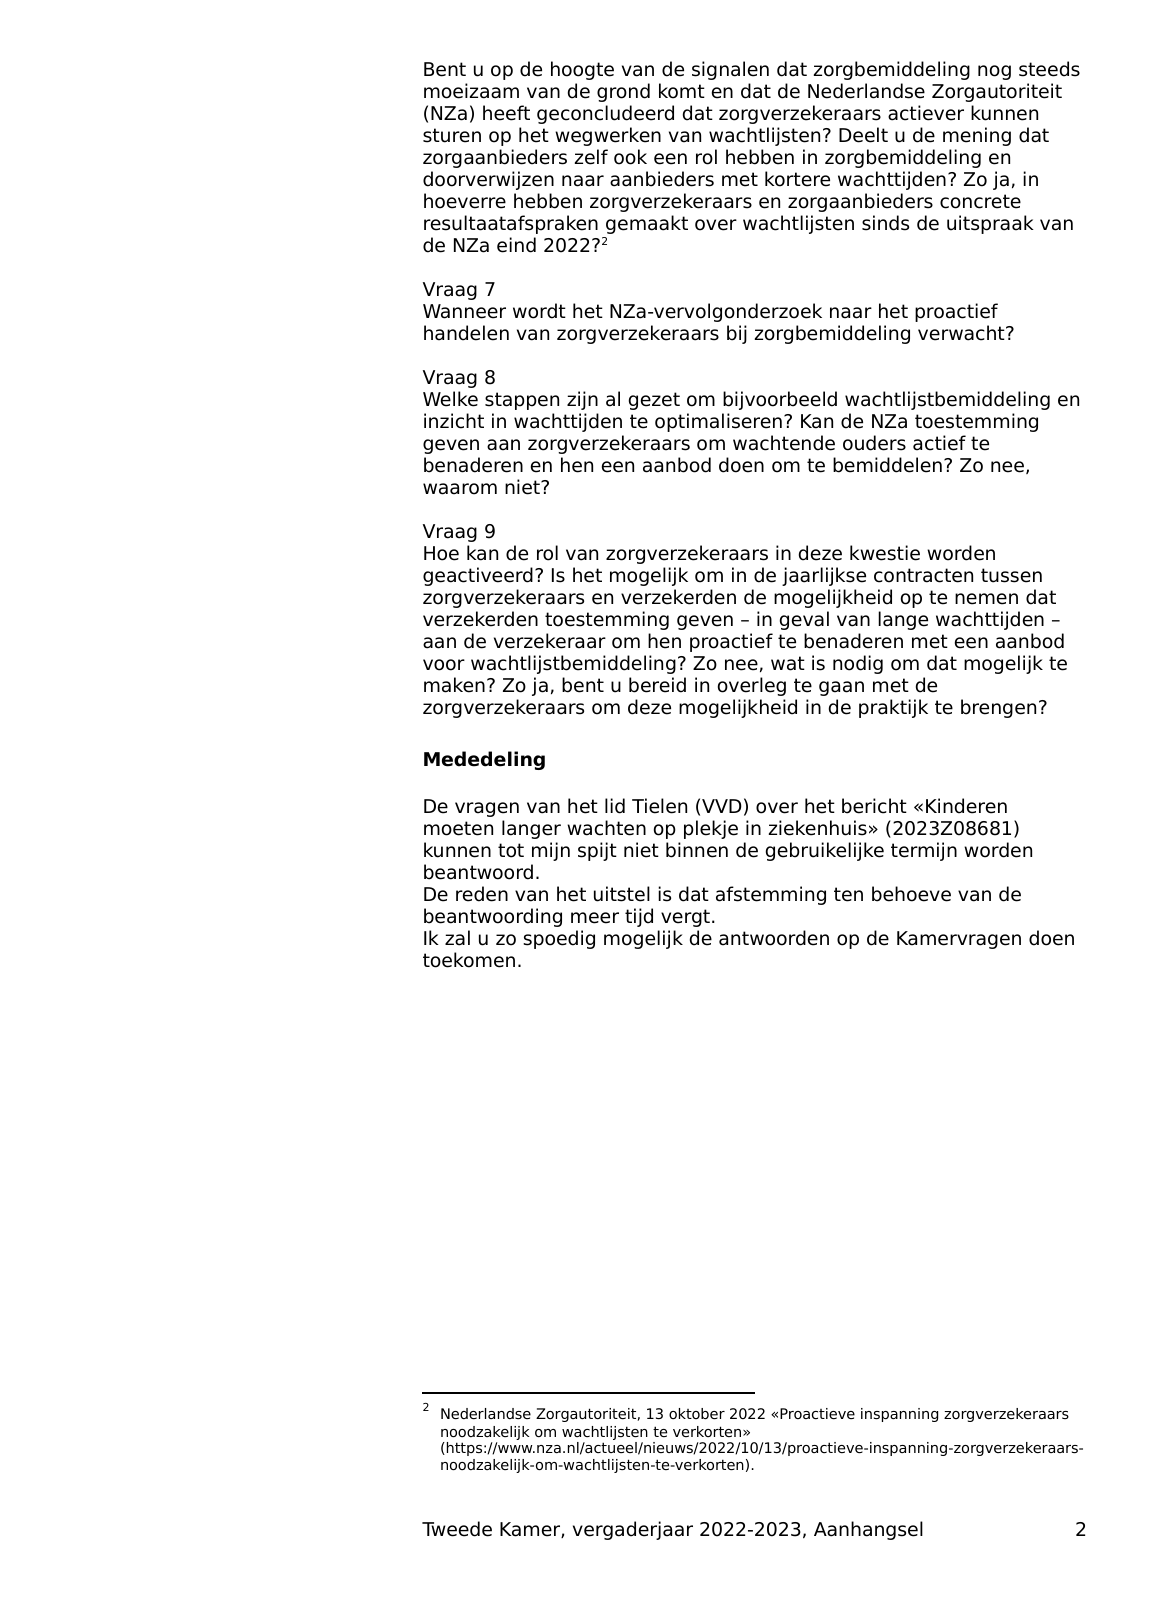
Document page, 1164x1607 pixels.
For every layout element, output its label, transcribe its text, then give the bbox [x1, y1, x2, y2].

text Ik zal u zo spoedig mogelijk de antwoorden op de Kamervragen doen toekomen. [422, 928, 1087, 972]
text Vraag 8 [422, 367, 1087, 389]
text Wanneer wordt het NZa-vervolgonderzoek naar het proactief handelen van zorgverzekeraars bij zorgbemiddeling verwacht? [422, 301, 1087, 345]
text Bent u op de hoogte van de signalen dat zorgbemiddeling nog steeds moeizaam van de grond komt en dat de Nederlandse Zorgautoriteit (NZa) heeft geconcludeerd dat zorgverzekeraars actiever kunnen sturen op het wegwerken van wachtlijsten? Deelt u de mening dat zorgaanbieders zelf ook een rol hebben in zorgbemiddeling en doorverwijzen naar aanbieders met kortere wachttijden? Zo ja, in hoeverre hebben zorgverzekeraars en zorgaanbieders concrete resultaatafspraken gemaakt over wachtlijsten sinds de uitspraak van de NZa eind 2022? [422, 59, 1087, 257]
text Welke stappen zijn al gezet om bijvoorbeeld wachtlijstbemiddeling en inzicht in wachttijden te optimaliseren? Kan de NZa toestemming geven aan zorgverzekeraars om wachtende ouders actief te benaderen en hen een aanbod doen om te bemiddelen? Zo nee, waarom niet? [422, 389, 1087, 499]
text De vragen van het lid Tielen (VVD) over het bericht «Kinderen moeten langer wachten op plekje in ziekenhuis» (2023Z08681) kunnen tot mijn spijt niet binnen de gebruikelijke termijn worden beantwoord. [422, 796, 1087, 884]
text Vraag 7 [422, 279, 1087, 301]
text Nederlandse Zorgautoriteit, 13 oktober 2022 «Proactieve inspanning zorgverzekeraars noodzakelijk om wachtlijsten te verkorten» (https://www.nza.nl/actueel/nieuws/2022/10/13/proactieve-inspanning-zorgverzekeraars-noodzakelijk-om-wachtlijsten-te-verkorten). [422, 1402, 1087, 1474]
text De reden van het uitstel is dat afstemming ten behoeve van de beantwoording meer tijd vergt. [422, 884, 1087, 928]
text Hoe kan de rol van zorgverzekeraars in deze kwestie worden geactiveerd? Is het mogelijk om in de jaarlijkse contracten tussen zorgverzekeraars en verzekerden de mogelijkheid op te nemen dat verzekerden toestemming geven – in geval van lange wachttijden – aan de verzekeraar om hen proactief te benaderen met een aanbod voor wachtlijstbemiddeling? Zo nee, wat is nodig om dat mogelijk te maken? Zo ja, bent u bereid in overleg te gaan met de zorgverzekeraars om deze mogelijkheid in de praktijk te brengen? [422, 543, 1087, 719]
text Vraag 9 [422, 521, 1087, 543]
subtitle Mededeling [422, 749, 1087, 771]
